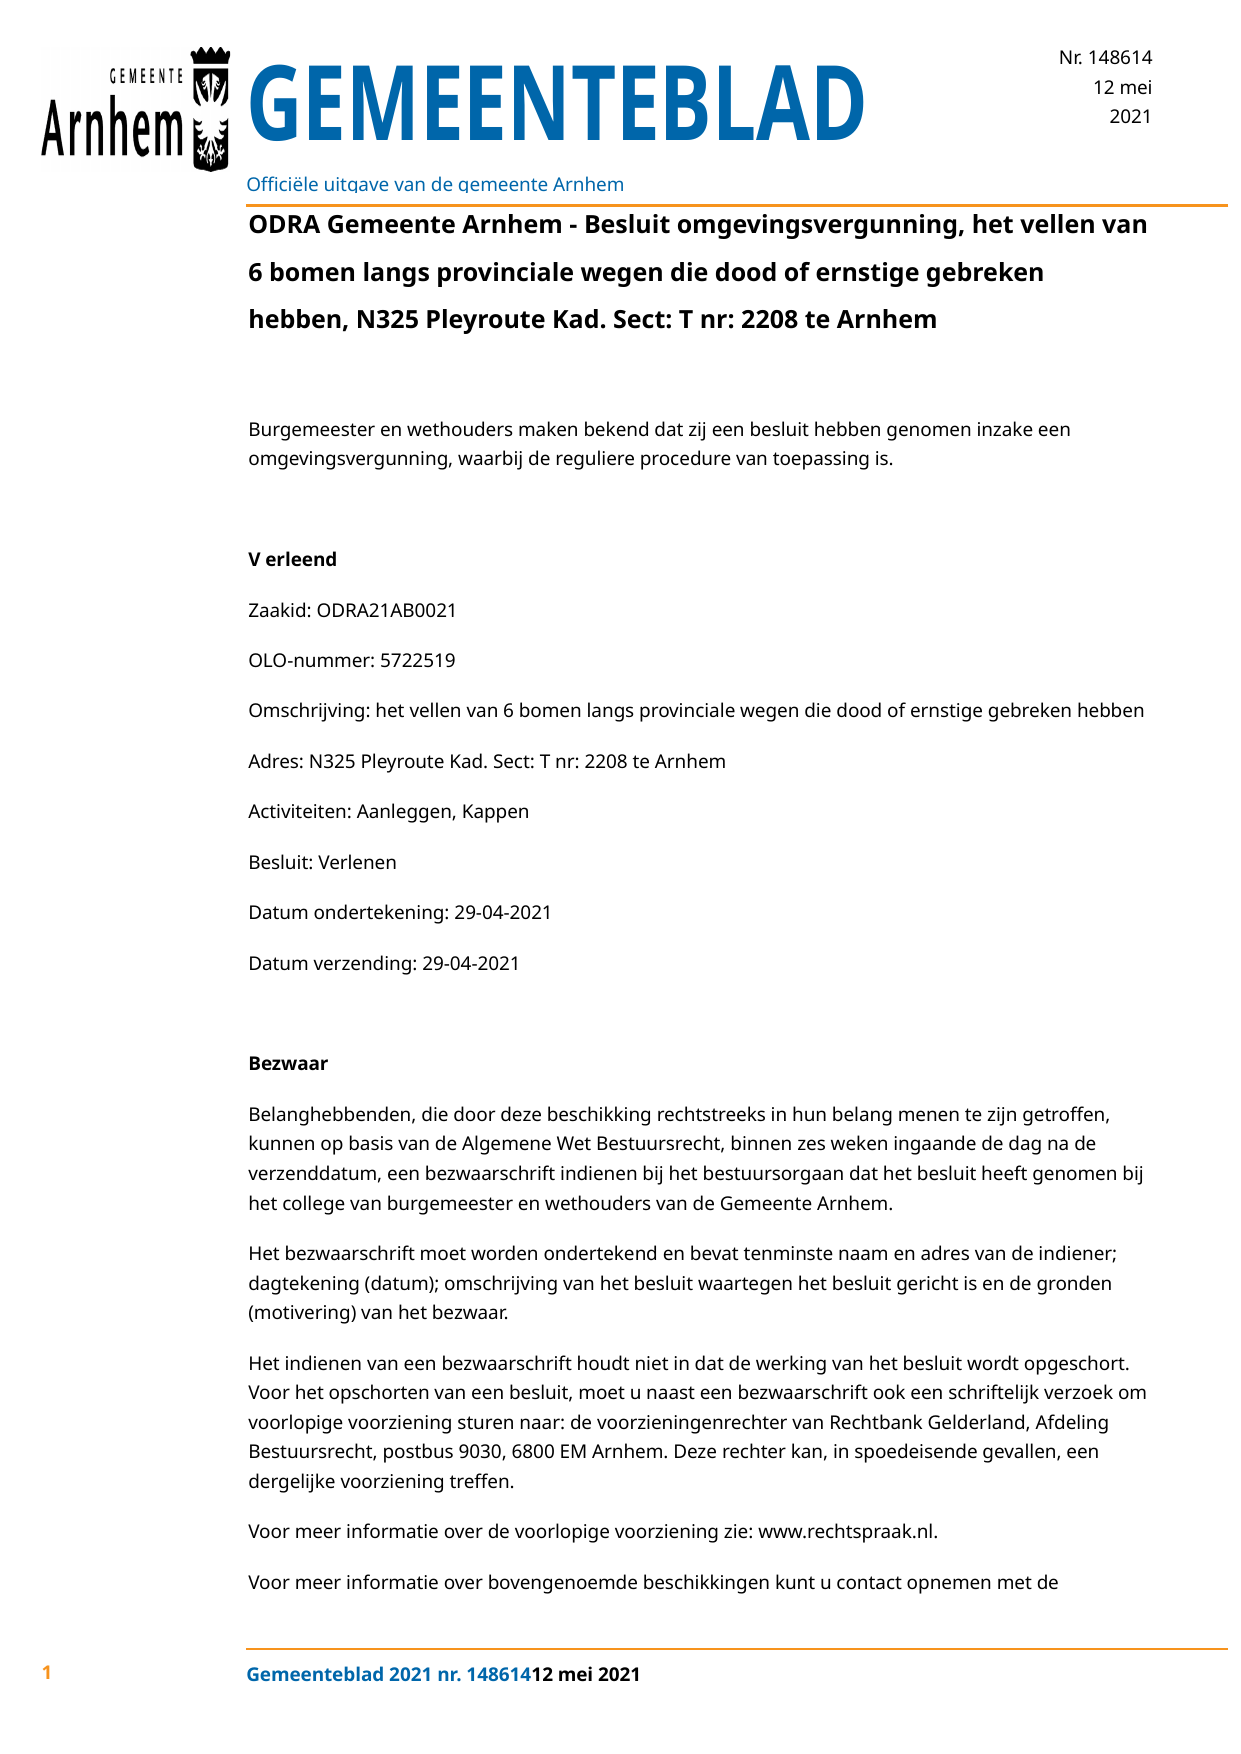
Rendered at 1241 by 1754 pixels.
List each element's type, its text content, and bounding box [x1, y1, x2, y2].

picture [41, 47, 231, 172]
text Burgemeester en wethouders maken bekend dat zij een besluit hebben genomen inzake een omgevingsvergunning, waarbij de reguliere procedure van toepassing is. [248, 416, 1152, 471]
text Adres: N325 Pleyroute Kad. Sect: T nr: 2208 te Arnhem [248, 748, 1152, 774]
text OLO-nummer: 5722519 [248, 647, 1152, 673]
text Besluit: Verlenen [248, 849, 1152, 874]
text Zaakid: ODRA21AB0021 [248, 597, 1152, 622]
text Omschrijving: het vellen van 6 bomen langs provinciale wegen die dood of ernstige gebreken hebben [248, 698, 1152, 723]
text Datum ondertekening: 29-04-2021 [248, 899, 1152, 925]
text Het indienen van een bezwaarschrift houdt niet in dat de werking van het besluit wordt opgeschort. Voor het opschorten van een besluit, moet u naast een bezwaarschrift ook een schriftelijk verzoek om voorlopige voorziening sturen naar: de voorzieningenrechter van Rechtbank Gelderland, Afdeling Bestuursrecht, postbus 9030, 6800 EM Arnhem. Deze rechter kan, in spoedeisende gevallen, een dergelijke voorziening treffen. [248, 1350, 1152, 1494]
text Voor meer informatie over de voorlopige voorziening zie: www.rechtspraak.nl. [248, 1518, 1152, 1544]
text Voor meer informatie over bovengenoemde beschikkingen kunt u contact opnemen met de [248, 1569, 1152, 1594]
text Activiteiten: Aanleggen, Kappen [248, 798, 1152, 824]
text Datum verzending: 29-04-2021 [248, 950, 1152, 975]
text Bezwaar [248, 1051, 1152, 1076]
text V erleend [248, 546, 1152, 572]
text Belanghebbenden, die door deze beschikking rechtstreeks in hun belang menen te zijn getroffen, kunnen op basis van de Algemene Wet Bestuursrecht, binnen zes weken ingaande de dag na de verzenddatum, een bezwaarschrift indienen bij het bestuursorgaan dat het besluit heeft genomen bij het college van burgemeester en wethouders van de Gemeente Arnhem. [248, 1101, 1152, 1215]
text ODRA Gemeente Arnhem - Besluit omgevingsvergunning, het vellen van 6 bomen langs provinciale wegen die dood of ernstige gebreken hebben, N325 Pleyroute Kad. Sect: T nr: 2208 te Arnhem [248, 207, 1152, 336]
text Het bezwaarschrift moet worden ondertekend en bevat tenminste naam en adres van de indiener; dagtekening (datum); omschrijving van het besluit waartegen het besluit gericht is en de gronden (motivering) van het bezwaar. [248, 1240, 1152, 1325]
